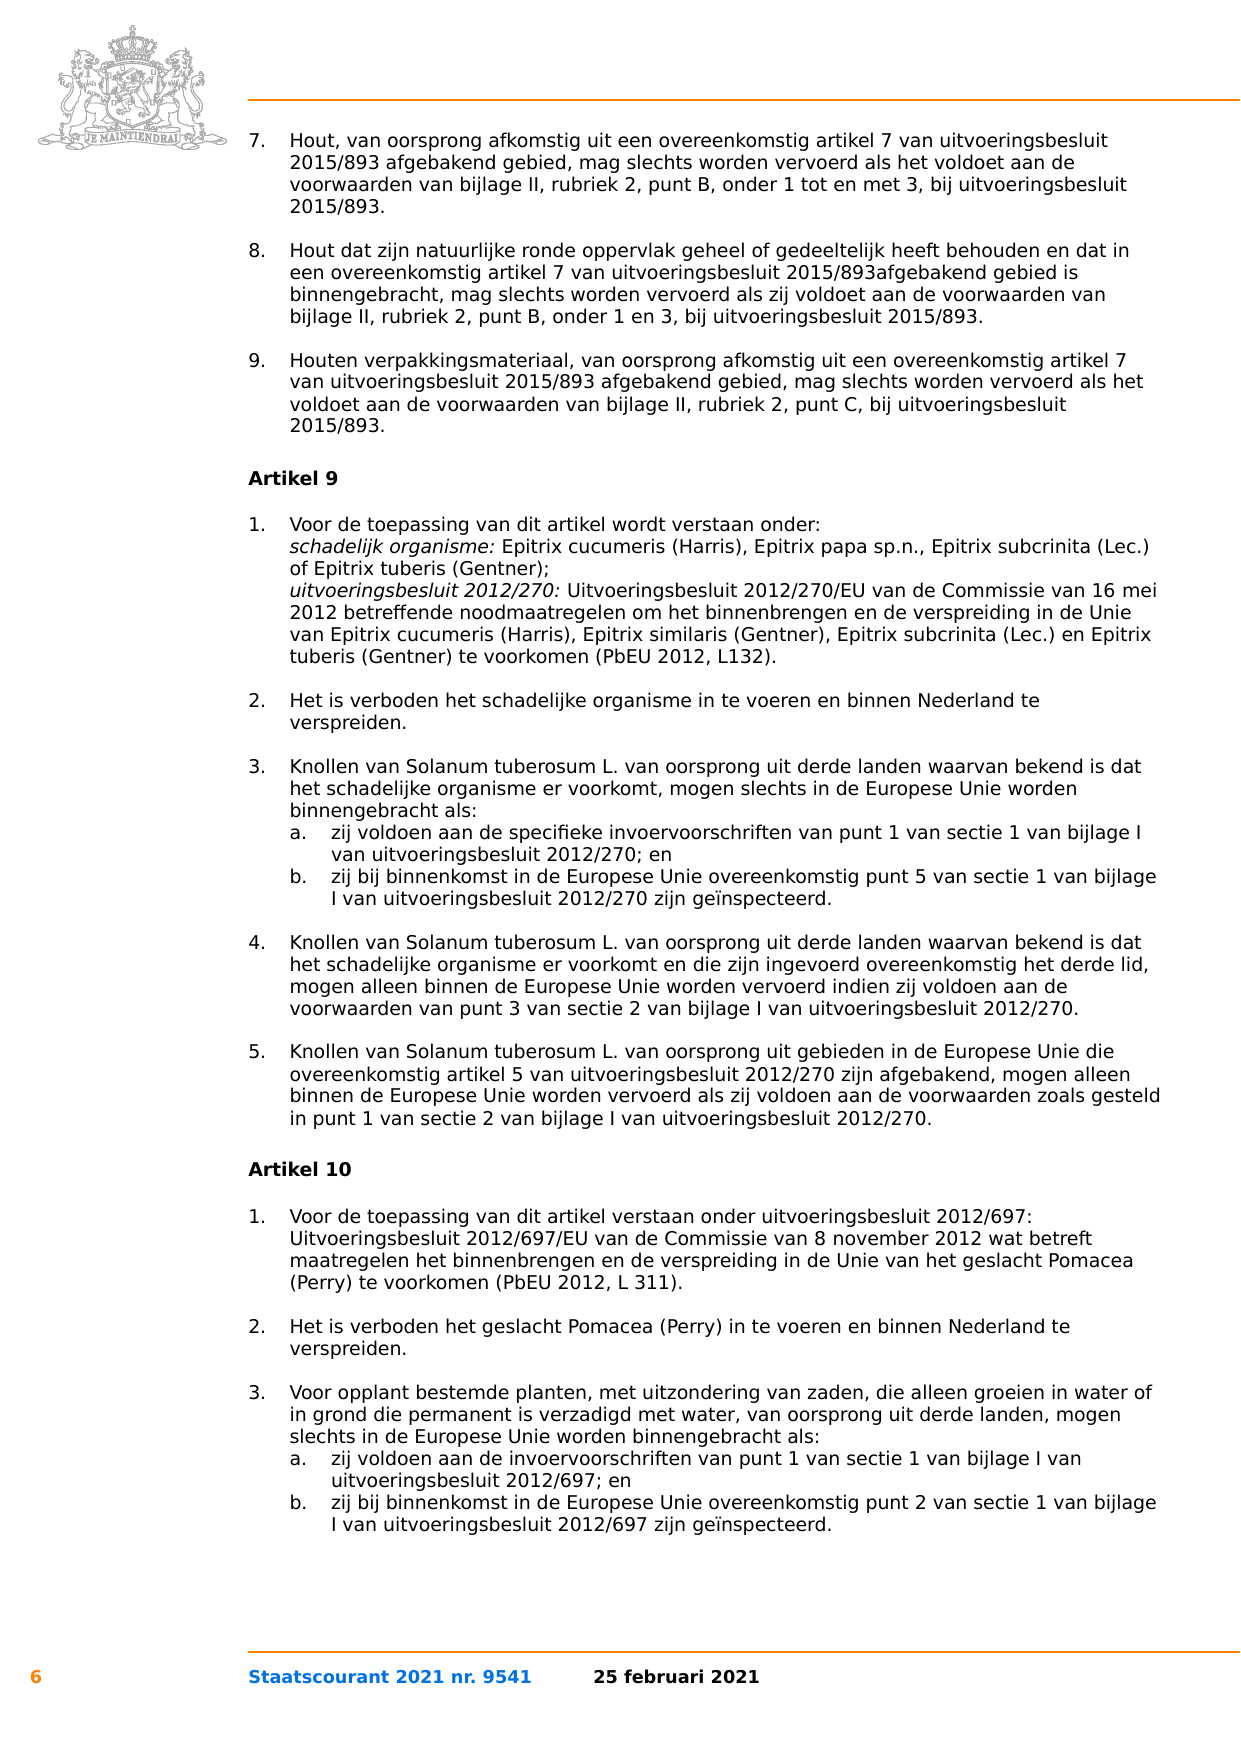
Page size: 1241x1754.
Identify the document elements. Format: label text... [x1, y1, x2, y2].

text 2. Het is verboden het schadelijke organisme in te voeren en binnen Nederland te verspreiden. [248, 690, 1163, 734]
text uitvoeringsbesluit 2012/270: Uitvoeringsbesluit 2012/270/EU van de Commissie van 16 mei 2012 betreffende noodmaatregelen om het binnenbrengen en de verspreiding in de Unie van Epitrix cucumeris (Harris), Epitrix similaris (Gentner), Epitrix subcrinita (Lec.) en Epitrix tuberis (Gentner) te voorkomen (PbEU 2012, L132). [289, 580, 1163, 668]
text b. zij bij binnenkomst in de Europese Unie overeenkomstig punt 5 van sectie 1 van bijlage I van uitvoeringsbesluit 2012/270 zijn geïnspecteerd. [289, 866, 1163, 910]
subtitle Artikel 10 [248, 1159, 1163, 1181]
text 1. Voor de toepassing van dit artikel verstaan onder uitvoeringsbesluit 2012/697: Uitvoeringsbesluit 2012/697/EU van de Commissie van 8 november 2012 wat betreft maatregelen het binnenbrengen en de verspreiding in de Unie van het geslacht Pomacea (Perry) te voorkomen (PbEU 2012, L 311). [248, 1206, 1163, 1294]
text schadelijk organisme: Epitrix cucumeris (Harris), Epitrix papa sp.n., Epitrix subcrinita (Lec.) of Epitrix tuberis (Gentner); [289, 536, 1163, 580]
text 2. Het is verboden het geslacht Pomacea (Perry) in te voeren en binnen Nederland te verspreiden. [248, 1316, 1163, 1360]
text 8. Hout dat zijn natuurlijke ronde oppervlak geheel of gedeeltelijk heeft behouden en dat in een overeenkomstig artikel 7 van uitvoeringsbesluit 2015/893afgebakend gebied is binnengebracht, mag slechts worden vervoerd als zij voldoet aan de voorwaarden van bijlage II, rubriek 2, punt B, onder 1 en 3, bij uitvoeringsbesluit 2015/893. [248, 240, 1163, 328]
text 7. Hout, van oorsprong afkomstig uit een overeenkomstig artikel 7 van uitvoeringsbesluit 2015/893 afgebakend gebied, mag slechts worden vervoerd als het voldoet aan de voorwaarden van bijlage II, rubriek 2, punt B, onder 1 tot en met 3, bij uitvoeringsbesluit 2015/893. [248, 130, 1163, 218]
text b. zij bij binnenkomst in de Europese Unie overeenkomstig punt 2 van sectie 1 van bijlage I van uitvoeringsbesluit 2012/697 zijn geïnspecteerd. [289, 1492, 1163, 1536]
picture [38, 25, 227, 150]
text a. zij voldoen aan de specifieke invoervoorschriften van punt 1 van sectie 1 van bijlage I van uitvoeringsbesluit 2012/270; en [289, 822, 1163, 866]
text a. zij voldoen aan de invoervoorschriften van punt 1 van sectie 1 van bijlage I van uitvoeringsbesluit 2012/697; en [289, 1448, 1163, 1492]
text 3. Knollen van Solanum tuberosum L. van oorsprong uit derde landen waarvan bekend is dat het schadelijke organisme er voorkomt, mogen slechts in de Europese Unie worden binnengebracht als: [248, 756, 1163, 822]
subtitle Artikel 9 [248, 467, 1163, 489]
text 5. Knollen van Solanum tuberosum L. van oorsprong uit gebieden in de Europese Unie die overeenkomstig artikel 5 van uitvoeringsbesluit 2012/270 zijn afgebakend, mogen alleen binnen de Europese Unie worden vervoerd als zij voldoen aan de voorwaarden zoals gesteld in punt 1 van sectie 2 van bijlage I van uitvoeringsbesluit 2012/270. [248, 1041, 1163, 1129]
text 9. Houten verpakkingsmateriaal, van oorsprong afkomstig uit een overeenkomstig artikel 7 van uitvoeringsbesluit 2015/893 afgebakend gebied, mag slechts worden vervoerd als het voldoet aan de voorwaarden van bijlage II, rubriek 2, punt C, bij uitvoeringsbesluit 2015/893. [248, 349, 1163, 437]
text 4. Knollen van Solanum tuberosum L. van oorsprong uit derde landen waarvan bekend is dat het schadelijke organisme er voorkomt en die zijn ingevoerd overeenkomstig het derde lid, mogen alleen binnen de Europese Unie worden vervoerd indien zij voldoen aan de voorwaarden van punt 3 van sectie 2 van bijlage I van uitvoeringsbesluit 2012/270. [248, 932, 1163, 1019]
text 1. Voor de toepassing van dit artikel wordt verstaan onder: [248, 514, 1163, 536]
text 3. Voor opplant bestemde planten, met uitzondering van zaden, die alleen groeien in water of in grond die permanent is verzadigd met water, van oorsprong uit derde landen, mogen slechts in de Europese Unie worden binnengebracht als: [248, 1382, 1163, 1448]
